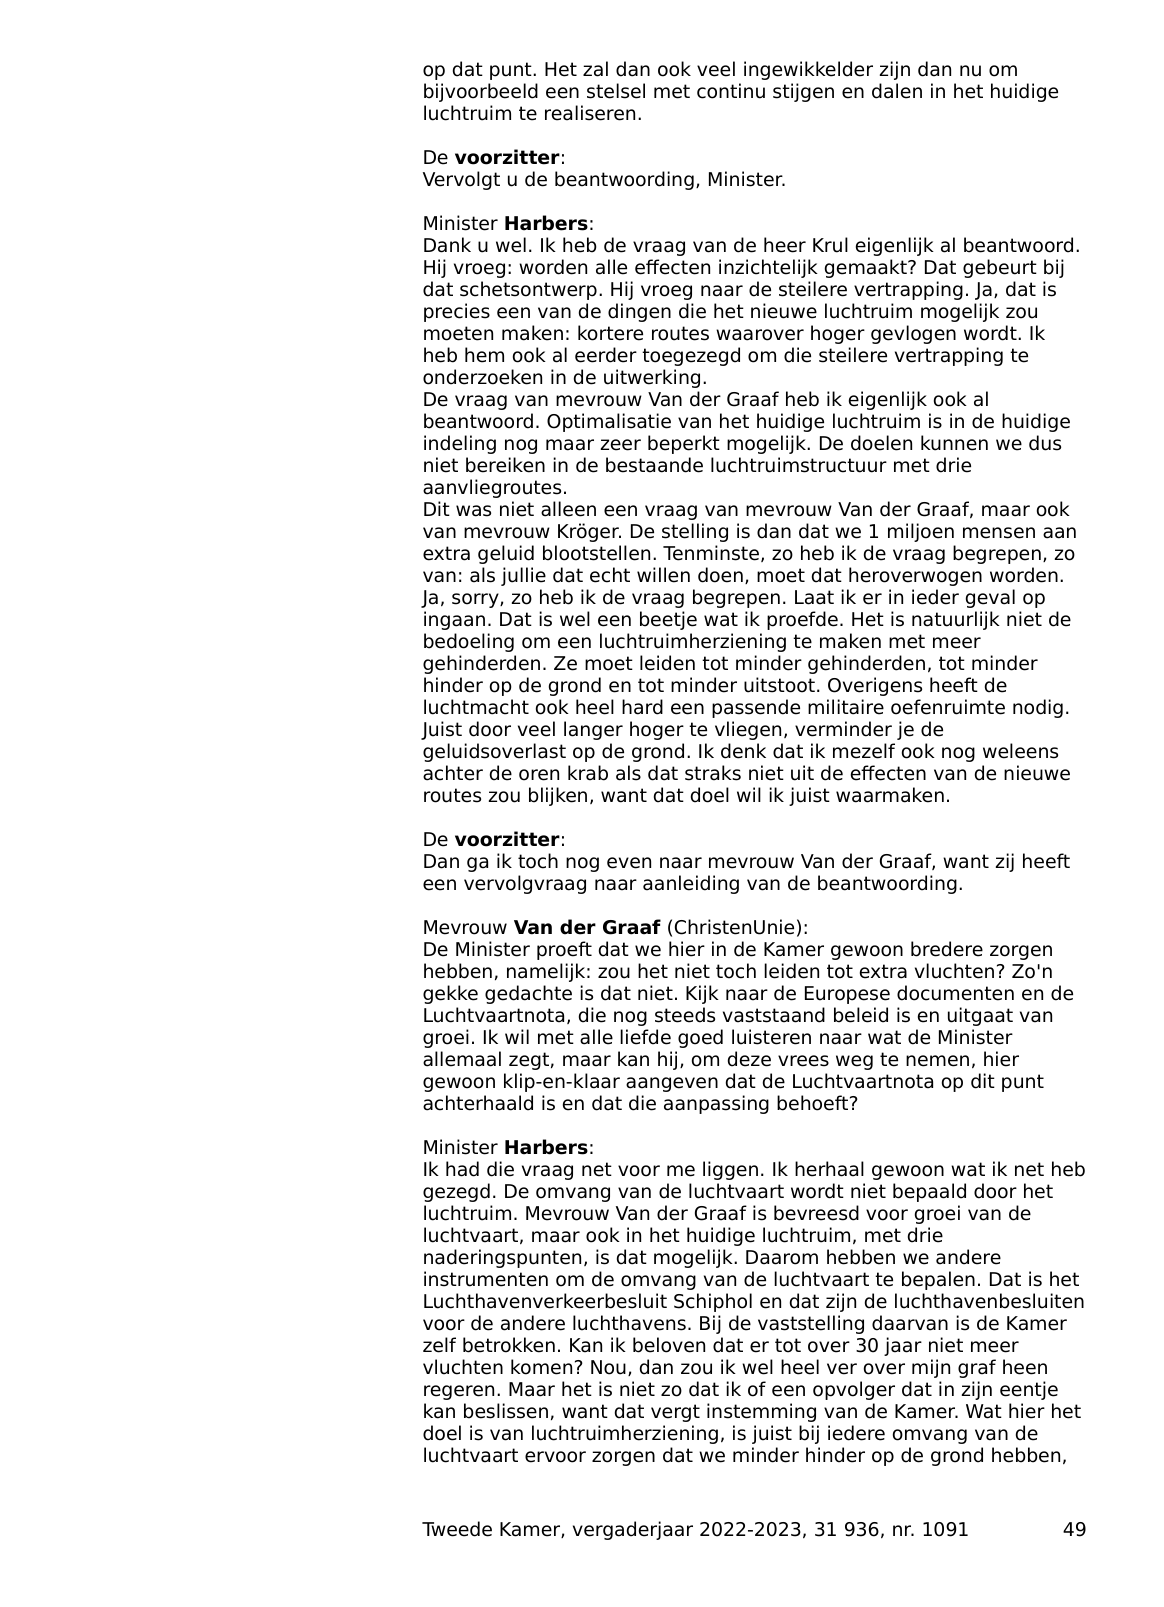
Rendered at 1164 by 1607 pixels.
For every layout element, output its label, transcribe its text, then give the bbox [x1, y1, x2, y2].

text Dit was niet alleen een vraag van mevrouw Van der Graaf, maar ook van mevrouw Kröger. De stelling is dan dat we 1 miljoen mensen aan extra geluid blootstellen. Tenminste, zo heb ik de vraag begrepen, zo van: als jullie dat echt willen doen, moet dat heroverwogen worden. Ja, sorry, zo heb ik de vraag begrepen. Laat ik er in ieder geval op ingaan. Dat is wel een beetje wat ik proefde. Het is natuurlijk niet de bedoeling om een luchtruimherziening te maken met meer gehinderden. Ze moet leiden tot minder gehinderden, tot minder hinder op de grond en tot minder uitstoot. Overigens heeft de luchtmacht ook heel hard een passende militaire oefenruimte nodig. Juist door veel langer hoger te vliegen, verminder je de geluidsoverlast op de grond. Ik denk dat ik mezelf ook nog weleens achter de oren krab als dat straks niet uit de effecten van de nieuwe routes zou blijken, want dat doel wil ik juist waarmaken. [422, 499, 1087, 807]
text op dat punt. Het zal dan ook veel ingewikkelder zijn dan nu om bijvoorbeeld een stelsel met continu stijgen en dalen in het huidige luchtruim te realiseren. [422, 59, 1087, 125]
text De voorzitter: [422, 147, 1087, 169]
text Minister Harbers: [422, 1137, 1087, 1159]
text Dank u wel. Ik heb de vraag van de heer Krul eigenlijk al beantwoord. Hij vroeg: worden alle effecten inzichtelijk gemaakt? Dat gebeurt bij dat schetsontwerp. Hij vroeg naar de steilere vertrapping. Ja, dat is precies een van de dingen die het nieuwe luchtruim mogelijk zou moeten maken: kortere routes waarover hoger gevlogen wordt. Ik heb hem ook al eerder toegezegd om die steilere vertrapping te onderzoeken in de uitwerking. [422, 235, 1087, 389]
text Ik had die vraag net voor me liggen. Ik herhaal gewoon wat ik net heb gezegd. De omvang van de luchtvaart wordt niet bepaald door het luchtruim. Mevrouw Van der Graaf is bevreesd voor groei van de luchtvaart, maar ook in het huidige luchtruim, met drie naderingspunten, is dat mogelijk. Daarom hebben we andere instrumenten om de omvang van de luchtvaart te bepalen. Dat is het Luchthavenverkeerbesluit Schiphol en dat zijn de luchthavenbesluiten voor de andere luchthavens. Bij de vaststelling daarvan is de Kamer zelf betrokken. Kan ik beloven dat er tot over 30 jaar niet meer vluchten komen? Nou, dan zou ik wel heel ver over mijn graf heen regeren. Maar het is niet zo dat ik of een opvolger dat in zijn eentje kan beslissen, want dat vergt instemming van de Kamer. Wat hier het doel is van luchtruimherziening, is juist bij iedere omvang van de luchtvaart ervoor zorgen dat we minder hinder op de grond hebben, [422, 1159, 1087, 1467]
text Dan ga ik toch nog even naar mevrouw Van der Graaf, want zij heeft een vervolgvraag naar aanleiding van de beantwoording. [422, 851, 1087, 895]
text De Minister proeft dat we hier in de Kamer gewoon bredere zorgen hebben, namelijk: zou het niet toch leiden tot extra vluchten? Zo'n gekke gedachte is dat niet. Kijk naar de Europese documenten en de Luchtvaartnota, die nog steeds vaststaand beleid is en uitgaat van groei. Ik wil met alle liefde goed luisteren naar wat de Minister allemaal zegt, maar kan hij, om deze vrees weg te nemen, hier gewoon klip-en-klaar aangeven dat de Luchtvaartnota op dit punt achterhaald is en dat die aanpassing behoeft? [422, 939, 1087, 1115]
text Minister Harbers: [422, 213, 1087, 235]
text De voorzitter: [422, 829, 1087, 851]
text Vervolgt u de beantwoording, Minister. [422, 169, 1087, 191]
text Mevrouw Van der Graaf (ChristenUnie): [422, 917, 1087, 939]
text De vraag van mevrouw Van der Graaf heb ik eigenlijk ook al beantwoord. Optimalisatie van het huidige luchtruim is in de huidige indeling nog maar zeer beperkt mogelijk. De doelen kunnen we dus niet bereiken in de bestaande luchtruimstructuur met drie aanvliegroutes. [422, 389, 1087, 499]
